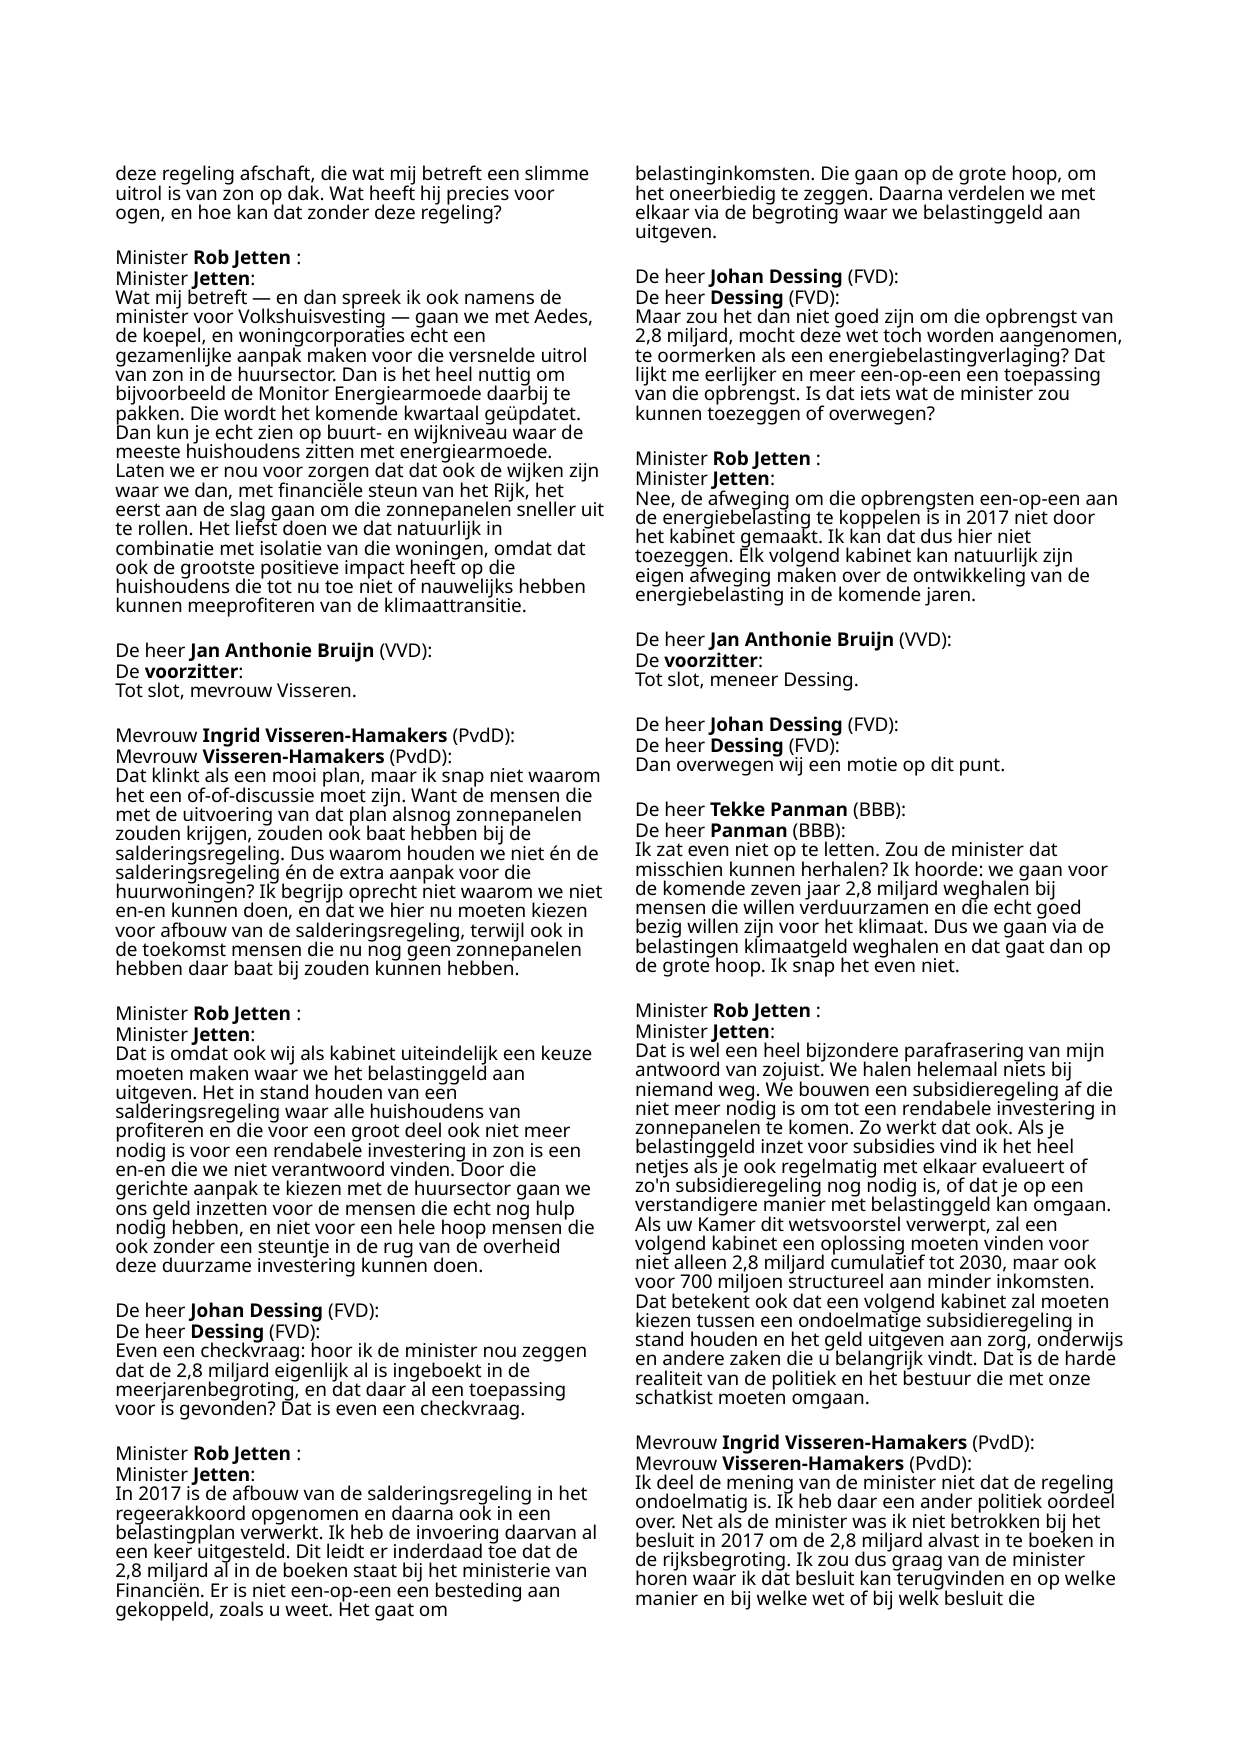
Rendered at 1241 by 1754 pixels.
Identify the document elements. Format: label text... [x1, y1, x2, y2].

text Dat is wel een heel bijzondere parafrasering van mijn antwoord van zojuist. We halen helemaal niets bij niemand weg. We bouwen een subsidieregeling af die niet meer nodig is om tot een rendabele investering in zonnepanelen te komen. Zo werkt dat ook. Als je belastinggeld inzet voor subsidies vind ik het heel netjes als je ook regelmatig met elkaar evalueert of zo'n subsidieregeling nog nodig is, of dat je op een verstandigere manier met belastinggeld kan omgaan. Als uw Kamer dit wetsvoorstel verwerpt, zal een volgend kabinet een oplossing moeten vinden voor niet alleen 2,8 miljard cumulatief tot 2030, maar ook voor 700 miljoen structureel aan minder inkomsten. Dat betekent ook dat een volgend kabinet zal moeten kiezen tussen een ondoelmatige subsidieregeling in stand houden en het geld uitgeven aan zorg, onderwijs en andere zaken die u belangrijk vindt. Dat is de harde realiteit van de politiek en het bestuur die met onze schatkist moeten omgaan. [635, 1042, 1125, 1408]
text belastinginkomsten. Die gaan op de grote hoop, om het oneerbiedig te zeggen. Daarna verdelen we met elkaar via de begroting waar we belastinggeld aan uitgeven. [635, 165, 1125, 242]
text Minister Jetten: [115, 1466, 605, 1485]
text De heer Dessing (FVD): [115, 1323, 605, 1342]
text Nee, de afweging om die opbrengsten een-op-een aan de energiebelasting te koppelen is in 2017 niet door het kabinet gemaakt. Ik kan dat dus hier niet toezeggen. Elk volgend kabinet kan natuurlijk zijn eigen afweging maken over de ontwikkeling van de energiebelasting in de komende jaren. [635, 490, 1125, 605]
text De heer Johan Dessing (FVD): [635, 711, 1125, 737]
text Minister Rob Jetten : [115, 1000, 605, 1026]
text De heer Johan Dessing (FVD): [115, 1297, 605, 1323]
text Tot slot, mevrouw Visseren. [115, 682, 605, 702]
text De voorzitter: [115, 663, 605, 682]
text Minister Jetten: [115, 1026, 605, 1045]
text De heer Panman (BBB): [635, 822, 1125, 841]
text Dat klinkt als een mooi plan, maar ik snap niet waarom het een of-of-discussie moet zijn. Want de mensen die met de uitvoering van dat plan alsnog zonnepanelen zouden krijgen, zouden ook baat hebben bij de salderingsregeling. Dus waarom houden we niet én de salderingsregeling én de extra aanpak voor die huurwoningen? Ik begrijp oprecht niet waarom we niet en-en kunnen doen, en dat we hier nu moeten kiezen voor afbouw van de salderingsregeling, terwijl ook in de toekomst mensen die nu nog geen zonnepanelen hebben daar baat bij zouden kunnen hebben. [115, 767, 605, 979]
text Even een checkvraag: hoor ik de minister nou zeggen dat de 2,8 miljard eigenlijk al is ingeboekt in de meerjarenbegroting, en dat daar al een toepassing voor is gevonden? Dat is even een checkvraag. [115, 1342, 605, 1419]
text deze regeling afschaft, die wat mij betreft een slimme uitrol is van zon op dak. Wat heeft hij precies voor ogen, en hoe kan dat zonder deze regeling? [115, 165, 605, 223]
text Minister Jetten: [635, 470, 1125, 490]
text Mevrouw Visseren-Hamakers (PvdD): [115, 748, 605, 767]
text Mevrouw Ingrid Visseren-Hamakers (PvdD): [115, 722, 605, 748]
text Minister Jetten: [635, 1023, 1125, 1042]
text Wat mij betreft — en dan spreek ik ook namens de minister voor Volkshuisvesting — gaan we met Aedes, de koepel, en woningcorporaties echt een gezamenlijke aanpak maken voor die versnelde uitrol van zon in de huursector. Dan is het heel nuttig om bijvoorbeeld de Monitor Energiearmoede daarbij te pakken. Die wordt het komende kwartaal geüpdatet. Dan kun je echt zien op buurt- en wijkniveau waar de meeste huishoudens zitten met energiearmoede. Laten we er nou voor zorgen dat dat ook de wijken zijn waar we dan, met financiële steun van het Rijk, het eerst aan de slag gaan om die zonnepanelen sneller uit te rollen. Het liefst doen we dat natuurlijk in combinatie met isolatie van die woningen, omdat dat ook de grootste positieve impact heeft op die huishoudens die tot nu toe niet of nauwelijks hebben kunnen meeprofiteren van de klimaattransitie. [115, 289, 605, 617]
text In 2017 is de afbouw van de salderingsregeling in het regeerakkoord opgenomen en daarna ook in een belastingplan verwerkt. Ik heb de invoering daarvan al een keer uitgesteld. Dit leidt er inderdaad toe dat de 2,8 miljard al in de boeken staat bij het ministerie van Financiën. Er is niet een-op-een een besteding aan gekoppeld, zoals u weet. Het gaat om [115, 1485, 605, 1620]
text De heer Jan Anthonie Bruijn (VVD): [115, 637, 605, 663]
text De heer Tekke Panman (BBB): [635, 796, 1125, 822]
text Ik zat even niet op te letten. Zou de minister dat misschien kunnen herhalen? Ik hoorde: we gaan voor de komende zeven jaar 2,8 miljard weghalen bij mensen die willen verduurzamen en die echt goed bezig willen zijn voor het klimaat. Dus we gaan via de belastingen klimaatgeld weghalen en dat gaat dan op de grote hoop. Ik snap het even niet. [635, 841, 1125, 976]
text Mevrouw Visseren-Hamakers (PvdD): [635, 1455, 1125, 1474]
text Minister Rob Jetten : [635, 445, 1125, 470]
text Minister Rob Jetten : [115, 1440, 605, 1466]
text De voorzitter: [635, 652, 1125, 671]
text Tot slot, meneer Dessing. [635, 671, 1125, 690]
text De heer Dessing (FVD): [635, 737, 1125, 756]
text Dat is omdat ook wij als kabinet uiteindelijk een keuze moeten maken waar we het belastinggeld aan uitgeven. Het in stand houden van een salderingsregeling waar alle huishoudens van profiteren en die voor een groot deel ook niet meer nodig is voor een rendabele investering in zon is een en-en die we niet verantwoord vinden. Door die gerichte aanpak te kiezen met de huursector gaan we ons geld inzetten voor de mensen die echt nog hulp nodig hebben, en niet voor een hele hoop mensen die ook zonder een steuntje in de rug van de overheid deze duurzame investering kunnen doen. [115, 1045, 605, 1277]
text De heer Dessing (FVD): [635, 289, 1125, 308]
text De heer Jan Anthonie Bruijn (VVD): [635, 626, 1125, 652]
text Minister Jetten: [115, 270, 605, 289]
text Minister Rob Jetten : [635, 997, 1125, 1023]
text Ik deel de mening van de minister niet dat de regeling ondoelmatig is. Ik heb daar een ander politiek oordeel over. Net als de minister was ik niet betrokken bij het besluit in 2017 om de 2,8 miljard alvast in te boeken in de rijksbegroting. Ik zou dus graag van de minister horen waar ik dat besluit kan terugvinden en op welke manier en bij welke wet of bij welk besluit die [635, 1474, 1125, 1609]
text De heer Johan Dessing (FVD): [635, 263, 1125, 289]
text Minister Rob Jetten : [115, 244, 605, 270]
text Maar zou het dan niet goed zijn om die opbrengst van 2,8 miljard, mocht deze wet toch worden aangenomen, te oormerken als een energiebelastingverlaging? Dat lijkt me eerlijker en meer een-op-een een toepassing van die opbrengst. Is dat iets wat de minister zou kunnen toezeggen of overwegen? [635, 308, 1125, 424]
text Dan overwegen wij een motie op dit punt. [635, 756, 1125, 776]
text Mevrouw Ingrid Visseren-Hamakers (PvdD): [635, 1429, 1125, 1455]
